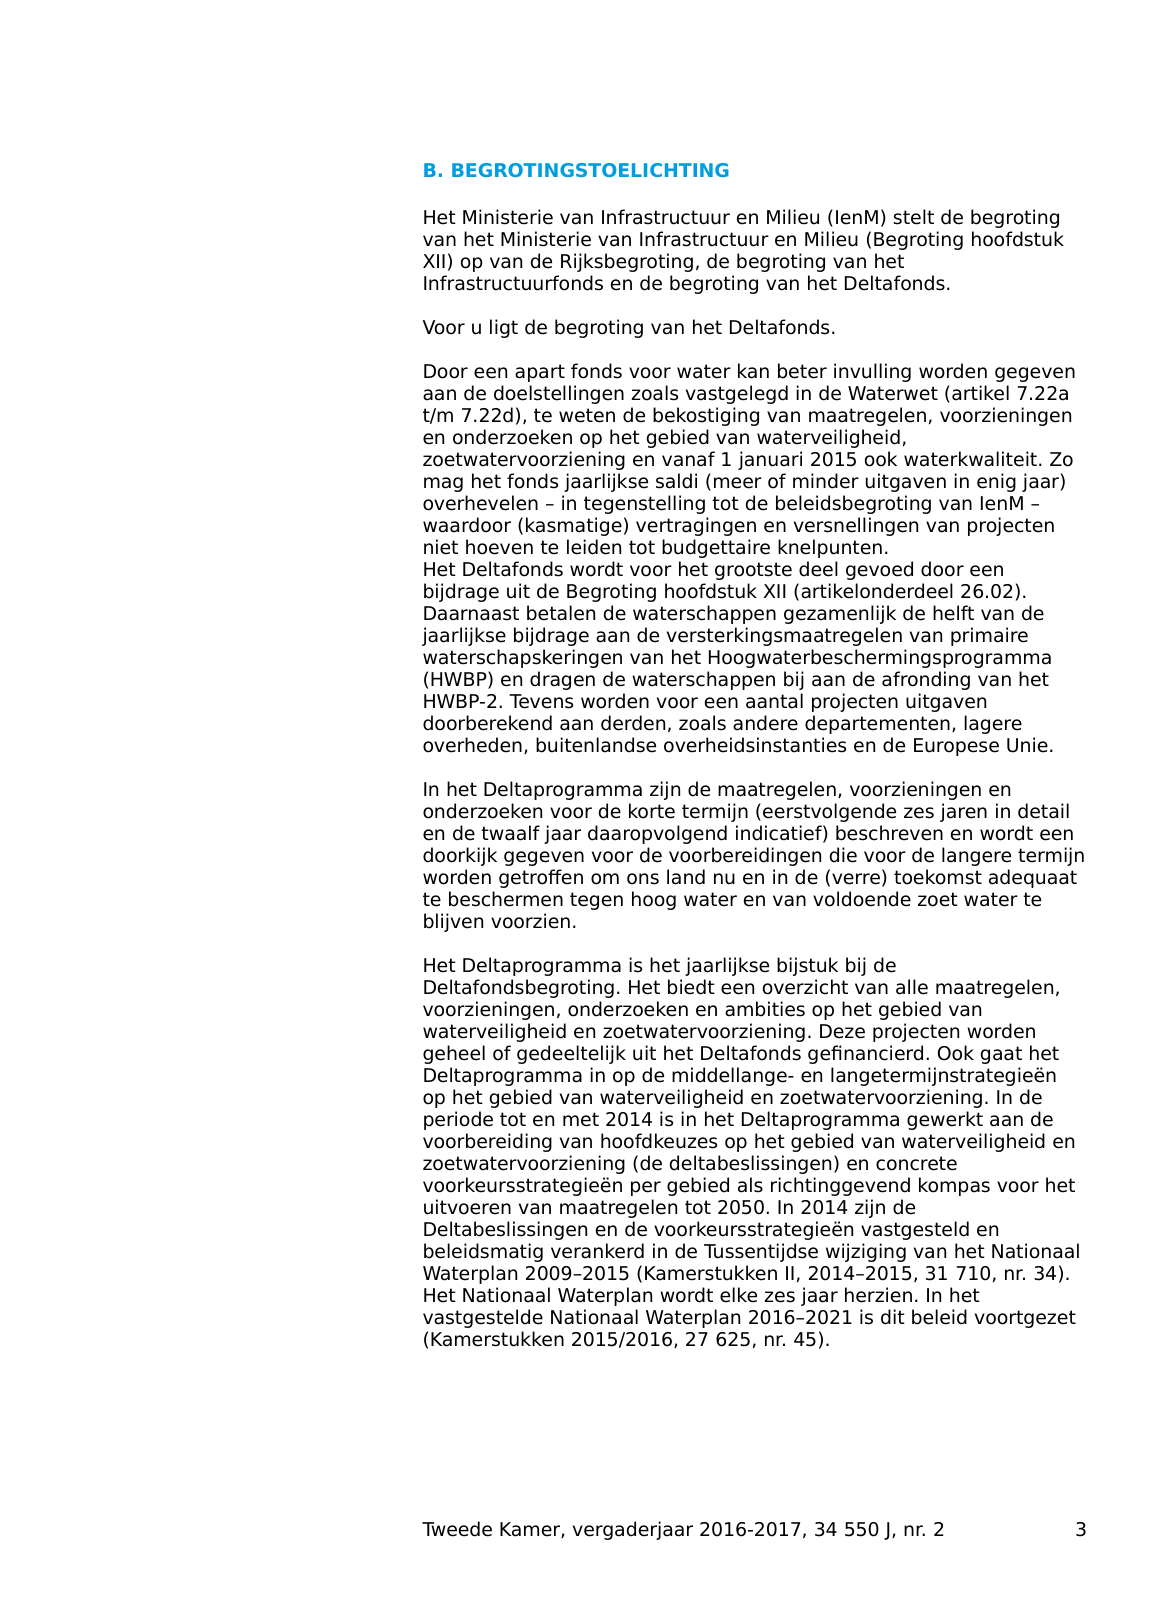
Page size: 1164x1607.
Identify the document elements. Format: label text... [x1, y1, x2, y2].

text Door een apart fonds voor water kan beter invulling worden gegeven aan de doelstellingen zoals vastgelegd in de Waterwet (artikel 7.22a t/m 7.22d), te weten de bekostiging van maatregelen, voorzieningen en onderzoeken op het gebied van waterveiligheid, zoetwatervoorziening en vanaf 1 januari 2015 ook waterkwaliteit. Zo mag het fonds jaarlijkse saldi (meer of minder uitgaven in enig jaar) overhevelen – in tegenstelling tot de beleidsbegroting van IenM – waardoor (kasmatige) vertragingen en versnellingen van projecten niet hoeven te leiden tot budgettaire knelpunten. [422, 361, 1087, 559]
subtitle B. BEGROTINGSTOELICHTING [422, 160, 1087, 182]
text Het Deltafonds wordt voor het grootste deel gevoed door een bijdrage uit de Begroting hoofdstuk XII (artikelonderdeel 26.02). Daarnaast betalen de waterschappen gezamenlijk de helft van de jaarlijkse bijdrage aan de versterkingsmaatregelen van primaire waterschapskeringen van het Hoogwaterbeschermingsprogramma (HWBP) en dragen de waterschappen bij aan de afronding van het HWBP-2. Tevens worden voor een aantal projecten uitgaven doorberekend aan derden, zoals andere departementen, lagere overheden, buitenlandse overheidsinstanties en de Europese Unie. [422, 559, 1087, 757]
text Het Deltaprogramma is het jaarlijkse bijstuk bij de Deltafondsbegroting. Het biedt een overzicht van alle maatregelen, voorzieningen, onderzoeken en ambities op het gebied van waterveiligheid en zoetwatervoorziening. Deze projecten worden geheel of gedeeltelijk uit het Deltafonds gefinancierd. Ook gaat het Deltaprogramma in op de middellange- en langetermijnstrategieën op het gebied van waterveiligheid en zoetwatervoorziening. In de periode tot en met 2014 is in het Deltaprogramma gewerkt aan de voorbereiding van hoofdkeuzes op het gebied van waterveiligheid en zoetwatervoorziening (de deltabeslissingen) en concrete voorkeursstrategieën per gebied als richtinggevend kompas voor het uitvoeren van maatregelen tot 2050. In 2014 zijn de Deltabeslissingen en de voorkeursstrategieën vastgesteld en beleidsmatig verankerd in de Tussentijdse wijziging van het Nationaal Waterplan 2009–2015 (Kamerstukken II, 2014–2015, 31 710, nr. 34). Het Nationaal Waterplan wordt elke zes jaar herzien. In het vastgestelde Nationaal Waterplan 2016–2021 is dit beleid voortgezet (Kamerstukken 2015/2016, 27 625, nr. 45). [422, 955, 1087, 1351]
text In het Deltaprogramma zijn de maatregelen, voorzieningen en onderzoeken voor de korte termijn (eerstvolgende zes jaren in detail en de twaalf jaar daaropvolgend indicatief) beschreven en wordt een doorkijk gegeven voor de voorbereidingen die voor de langere termijn worden getroffen om ons land nu en in de (verre) toekomst adequaat te beschermen tegen hoog water en van voldoende zoet water te blijven voorzien. [422, 779, 1087, 933]
text Voor u ligt de begroting van het Deltafonds. [422, 317, 1087, 339]
text Het Ministerie van Infrastructuur en Milieu (IenM) stelt de begroting van het Ministerie van Infrastructuur en Milieu (Begroting hoofdstuk XII) op van de Rijksbegroting, de begroting van het Infrastructuurfonds en de begroting van het Deltafonds. [422, 207, 1087, 295]
